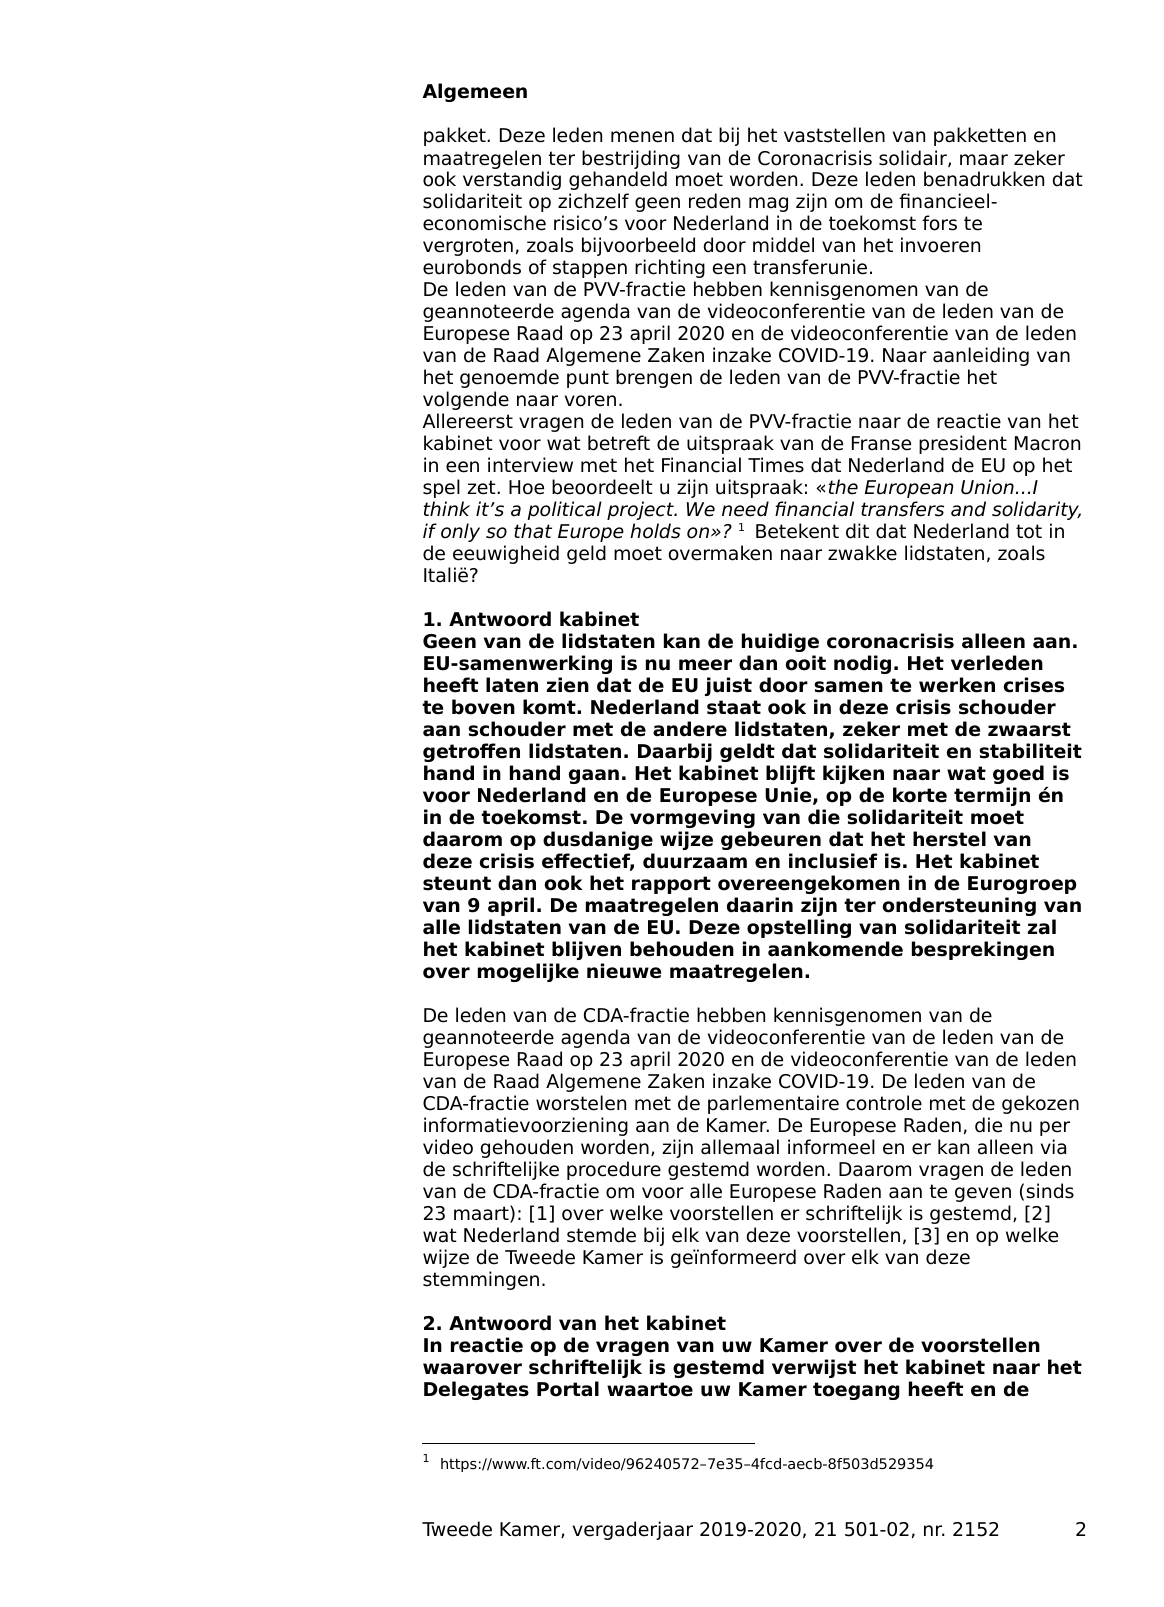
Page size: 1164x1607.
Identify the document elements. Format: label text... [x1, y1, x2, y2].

text https://www.ft.com/video/96240572–7e35–4fcd-aecb-8f503d529354 [422, 1452, 1087, 1474]
text De leden van de CDA-fractie hebben kennisgenomen van de geannoteerde agenda van de videoconferentie van de leden van de Europese Raad op 23 april 2020 en de videoconferentie van de leden van de Raad Algemene Zaken inzake COVID-19. De leden van de CDA-fractie worstelen met de parlementaire controle met de gekozen informatievoorziening aan de Kamer. De Europese Raden, die nu per video gehouden worden, zijn allemaal informeel en er kan alleen via de schriftelijke procedure gestemd worden. Daarom vragen de leden van de CDA-fractie om voor alle Europese Raden aan te geven (sinds 23 maart): [1] over welke voorstellen er schriftelijk is gestemd, [2] wat Nederland stemde bij elk van deze voorstellen, [3] en op welke wijze de Tweede Kamer is geïnformeerd over elk van deze stemmingen. [422, 1005, 1087, 1291]
text pakket. Deze leden menen dat bij het vaststellen van pakketten en maatregelen ter bestrijding van de Coronacrisis solidair, maar zeker ook verstandig gehandeld moet worden. Deze leden benadrukken dat solidariteit op zichzelf geen reden mag zijn om de financieel-economische risico’s voor Nederland in de toekomst fors te vergroten, zoals bijvoorbeeld door middel van het invoeren eurobonds of stappen richting een transferunie. [422, 125, 1087, 279]
text Geen van de lidstaten kan de huidige coronacrisis alleen aan. EU-samenwerking is nu meer dan ooit nodig. Het verleden heeft laten zien dat de EU juist door samen te werken crises te boven komt. Nederland staat ook in deze crisis schouder aan schouder met de andere lidstaten, zeker met de zwaarst getroffen lidstaten. Daarbij geldt dat solidariteit en stabiliteit hand in hand gaan. Het kabinet blijft kijken naar wat goed is voor Nederland en de Europese Unie, op de korte termijn én in de toekomst. De vormgeving van die solidariteit moet daarom op dusdanige wijze gebeuren dat het herstel van deze crisis effectief, duurzaam en inclusief is. Het kabinet steunt dan ook het rapport overeengekomen in de Eurogroep van 9 april. De maatregelen daarin zijn ter ondersteuning van alle lidstaten van de EU. Deze opstelling van solidariteit zal het kabinet blijven behouden in aankomende besprekingen over mogelijke nieuwe maatregelen. [422, 631, 1087, 983]
subtitle Algemeen [422, 81, 1087, 103]
text 2. Antwoord van het kabinet [422, 1313, 1087, 1335]
text Allereerst vragen de leden van de PVV-fractie naar de reactie van het kabinet voor wat betreft de uitspraak van de Franse president Macron in een interview met het Financial Times dat Nederland de EU op het spel zet. Hoe beoordeelt u zijn uitspraak: «the European Union...I think it’s a political project. We need financial transfers and solidarity, if only so that Europe holds on»? Betekent dit dat Nederland tot in de eeuwigheid geld moet overmaken naar zwakke lidstaten, zoals Italië? [422, 411, 1087, 587]
text De leden van de PVV-fractie hebben kennisgenomen van de geannoteerde agenda van de videoconferentie van de leden van de Europese Raad op 23 april 2020 en de videoconferentie van de leden van de Raad Algemene Zaken inzake COVID-19. Naar aanleiding van het genoemde punt brengen de leden van de PVV-fractie het volgende naar voren. [422, 279, 1087, 411]
text 1. Antwoord kabinet [422, 609, 1087, 631]
text In reactie op de vragen van uw Kamer over de voorstellen waarover schriftelijk is gestemd verwijst het kabinet naar het Delegates Portal waartoe uw Kamer toegang heeft en de [422, 1335, 1087, 1401]
